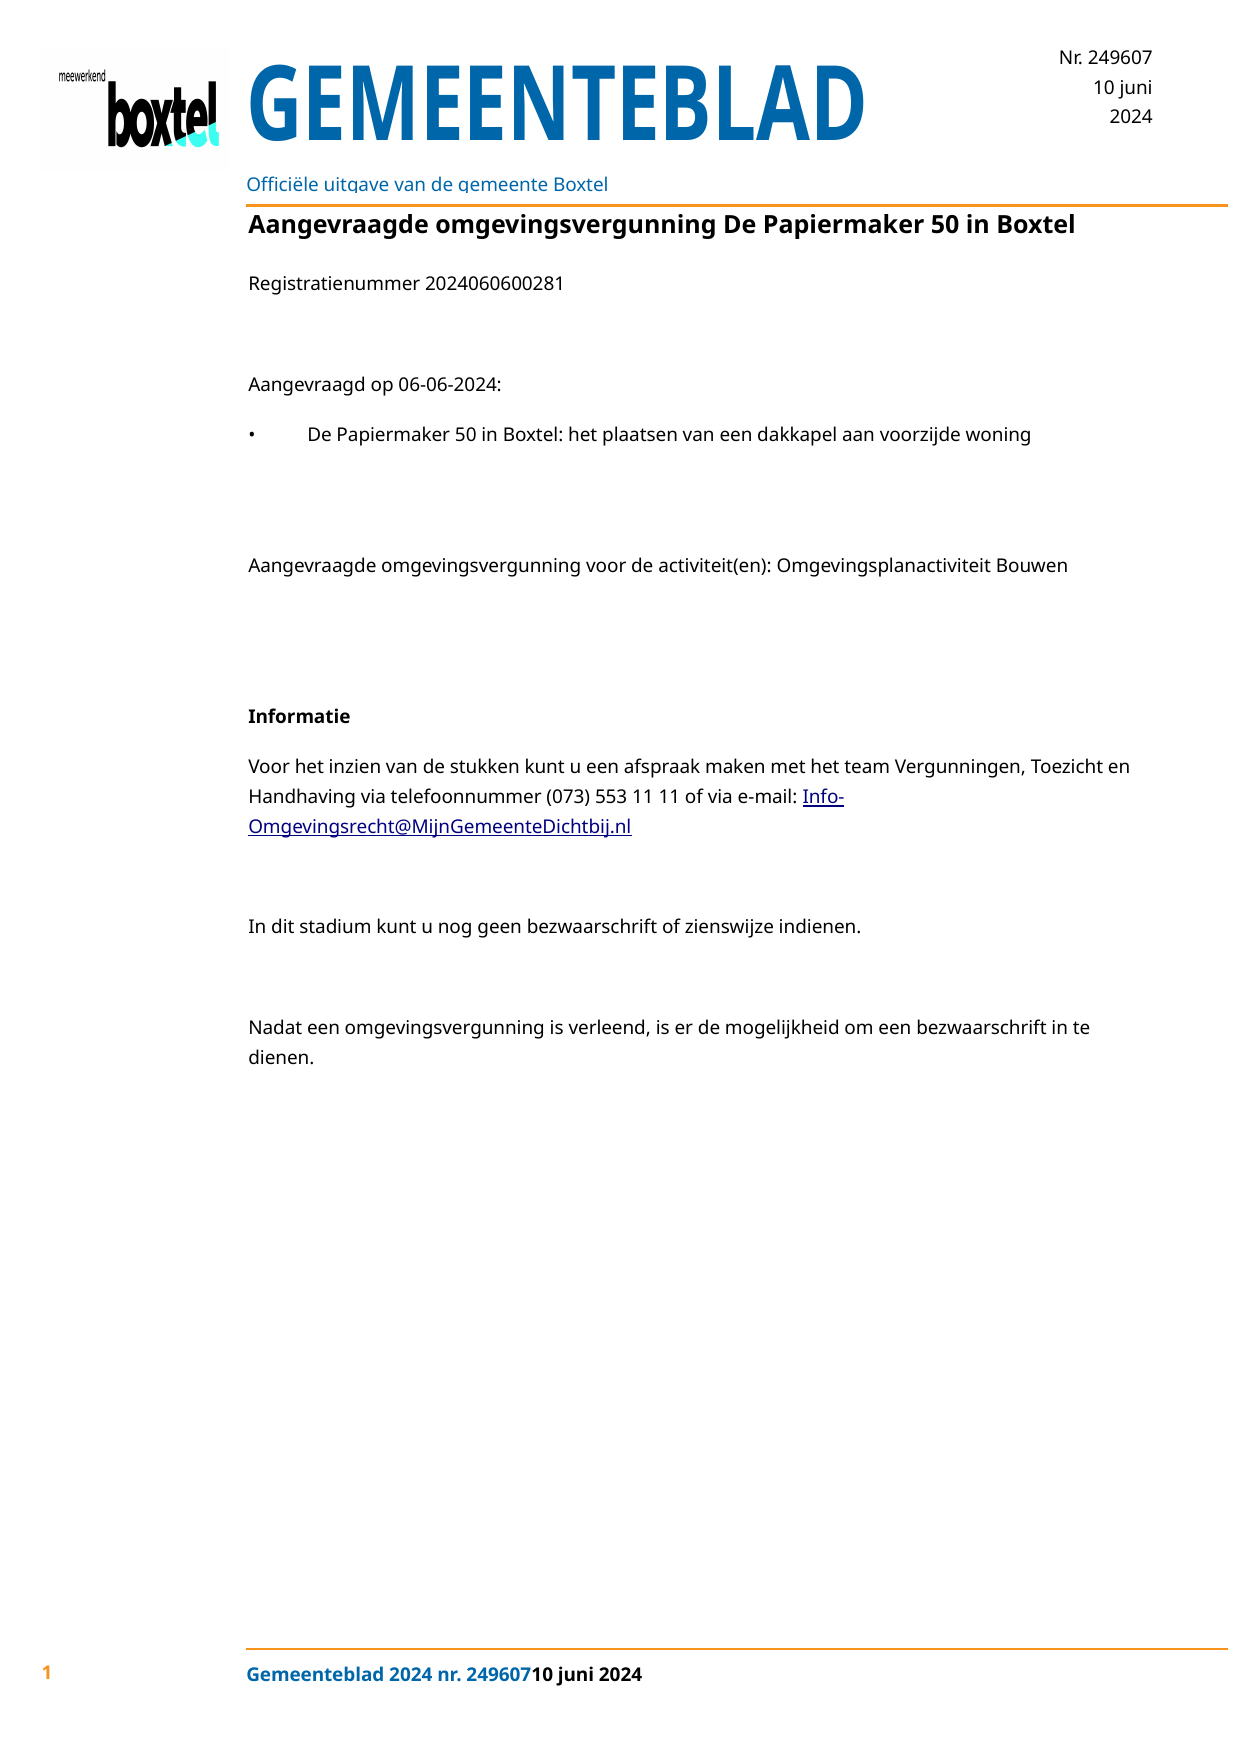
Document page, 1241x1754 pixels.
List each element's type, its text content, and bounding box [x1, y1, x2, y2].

picture [41, 47, 231, 172]
text Nadat een omgevingsvergunning is verleend, is er de mogelijkheid om een bezwaarschrift in te dienen. [248, 1014, 1152, 1070]
text Voor het inzien van de stukken kunt u een afspraak maken met het team Vergunningen, Toezicht en Handhaving via telefoonnummer (073) 553 11 11 of via e-mail: Info-Omgevingsrecht@MijnGemeenteDichtbij.nl [248, 754, 1152, 838]
text Aangevraagde omgevingsvergunning voor de activiteit(en): Omgevingsplanactiviteit Bouwen [248, 552, 1152, 578]
text Aangevraagde omgevingsvergunning De Papiermaker 50 in Boxtel [248, 207, 1152, 241]
text Informatie [248, 703, 1152, 729]
text Aangevraagd op 06-06-2024: [248, 371, 1152, 397]
list De Papiermaker 50 in Boxtel: het plaatsen van een dakkapel aan voorzijde woning [248, 422, 1152, 447]
text Registratienummer 2024060600281 [248, 270, 1152, 296]
text In dit stadium kunt u nog geen bezwaarschrift of zienswijze indienen. [248, 914, 1152, 939]
